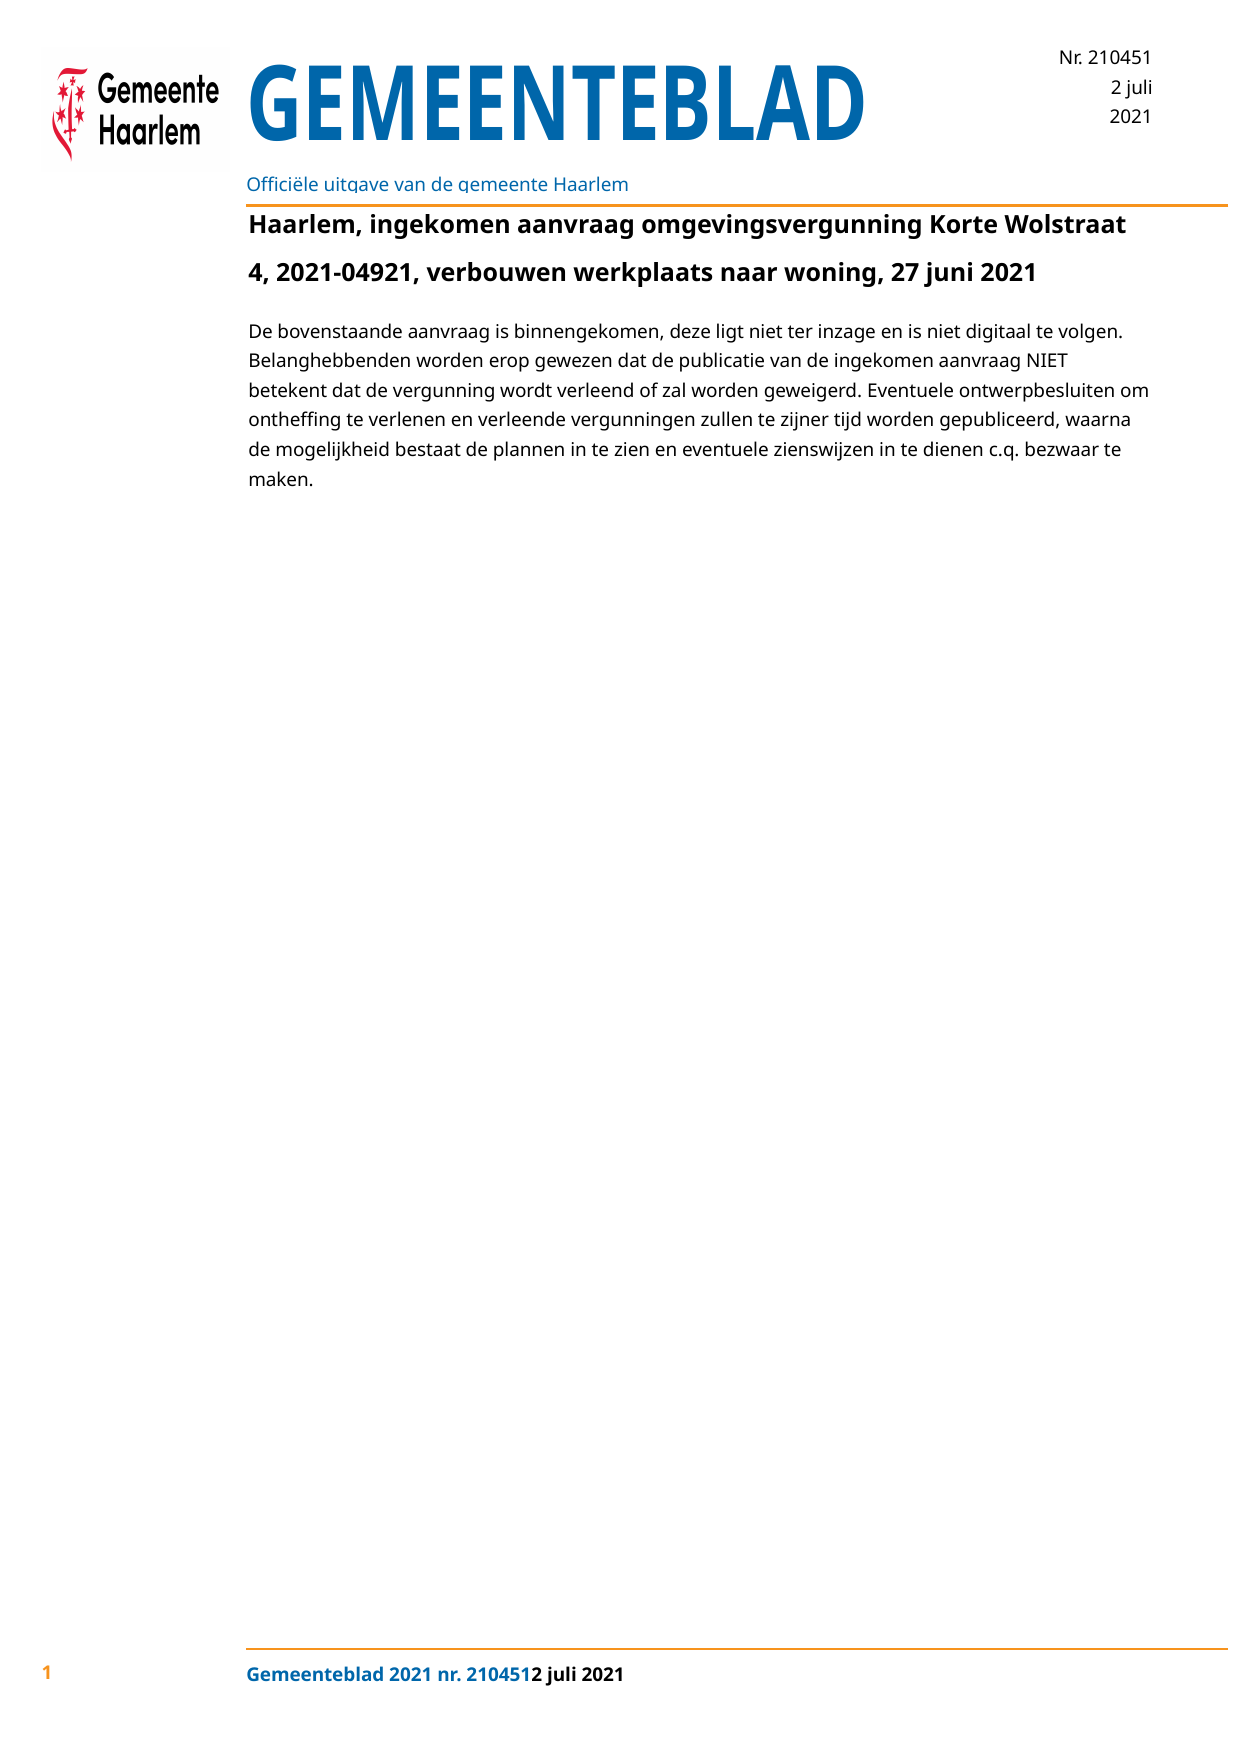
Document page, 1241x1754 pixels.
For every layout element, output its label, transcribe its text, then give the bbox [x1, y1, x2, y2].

text Haarlem, ingekomen aanvraag omgevingsvergunning Korte Wolstraat 4, 2021-04921, verbouwen werkplaats naar woning, 27 juni 2021 [248, 207, 1152, 288]
picture [41, 47, 231, 172]
text De bovenstaande aanvraag is binnengekomen, deze ligt niet ter inzage en is niet digitaal te volgen. Belanghebbenden worden erop gewezen dat de publicatie van de ingekomen aanvraag NIET betekent dat de vergunning wordt verleend of zal worden geweigerd. Eventuele ontwerpbesluiten om ontheffing te verlenen en verleende vergunningen zullen te zijner tijd worden gepubliceerd, waarna de mogelijkheid bestaat de plannen in te zien en eventuele zienswijzen in te dienen c.q. bezwaar te maken. [248, 318, 1152, 492]
